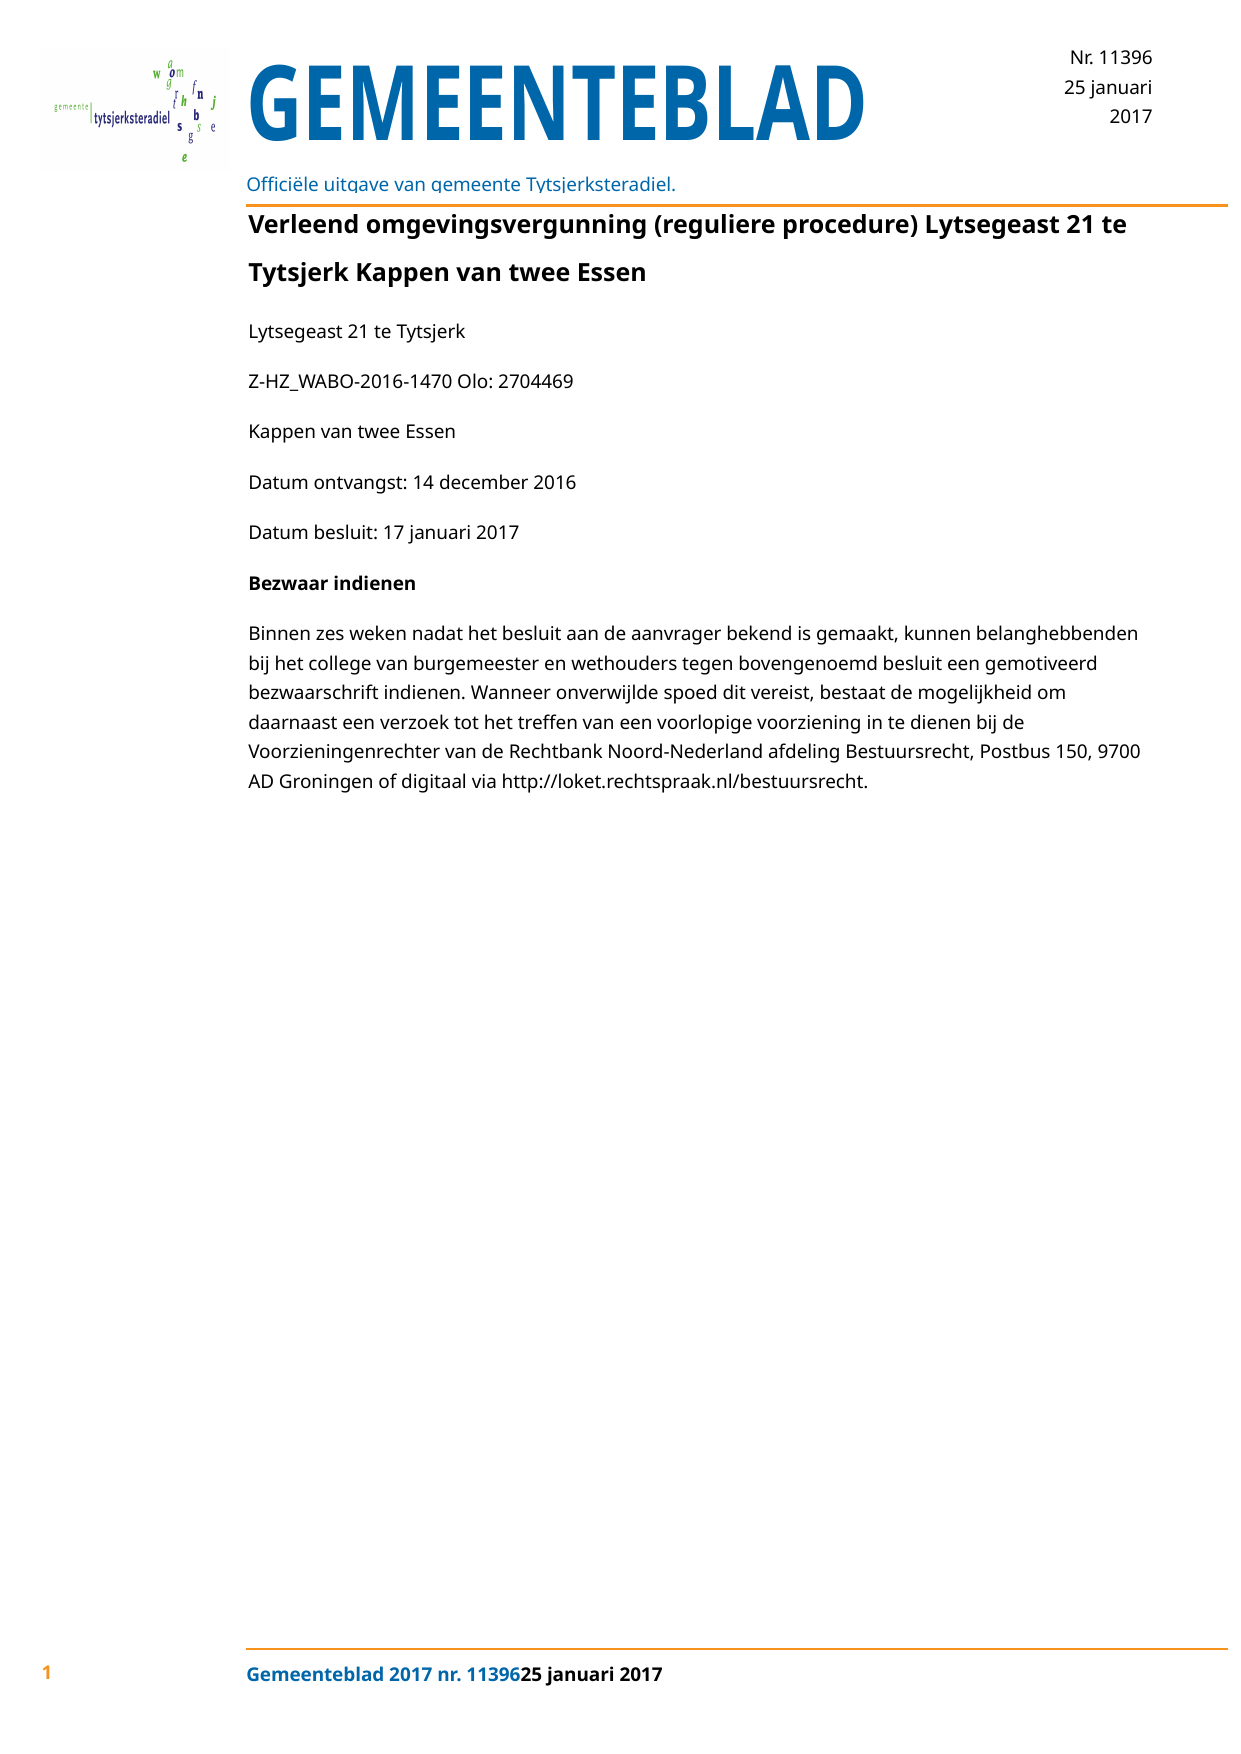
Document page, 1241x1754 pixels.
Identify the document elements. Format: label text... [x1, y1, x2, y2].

picture [41, 47, 231, 172]
text Bezwaar indienen [248, 570, 1152, 596]
text Lytsegeast 21 te Tytsjerk [248, 318, 1152, 344]
text Z-HZ_WABO-2016-1470 Olo: 2704469 [248, 368, 1152, 394]
text Kappen van twee Essen [248, 419, 1152, 444]
text Binnen zes weken nadat het besluit aan de aanvrager bekend is gemaakt, kunnen belanghebbenden bij het college van burgemeester en wethouders tegen bovengenoemd besluit een gemotiveerd bezwaarschrift indienen. Wanneer onverwijlde spoed dit vereist, bestaat de mogelijkheid om daarnaast een verzoek tot het treffen van een voorlopige voorziening in te dienen bij de Voorzieningenrechter van de Rechtbank Noord-Nederland afdeling Bestuursrecht, Postbus 150, 9700 AD Groningen of digitaal via http://loket.rechtspraak.nl/bestuursrecht. [248, 620, 1152, 794]
text Datum ontvangst: 14 december 2016 [248, 469, 1152, 495]
text Datum besluit: 17 januari 2017 [248, 519, 1152, 545]
text Verleend omgevingsvergunning (reguliere procedure) Lytsegeast 21 te Tytsjerk Kappen van twee Essen [248, 207, 1152, 288]
